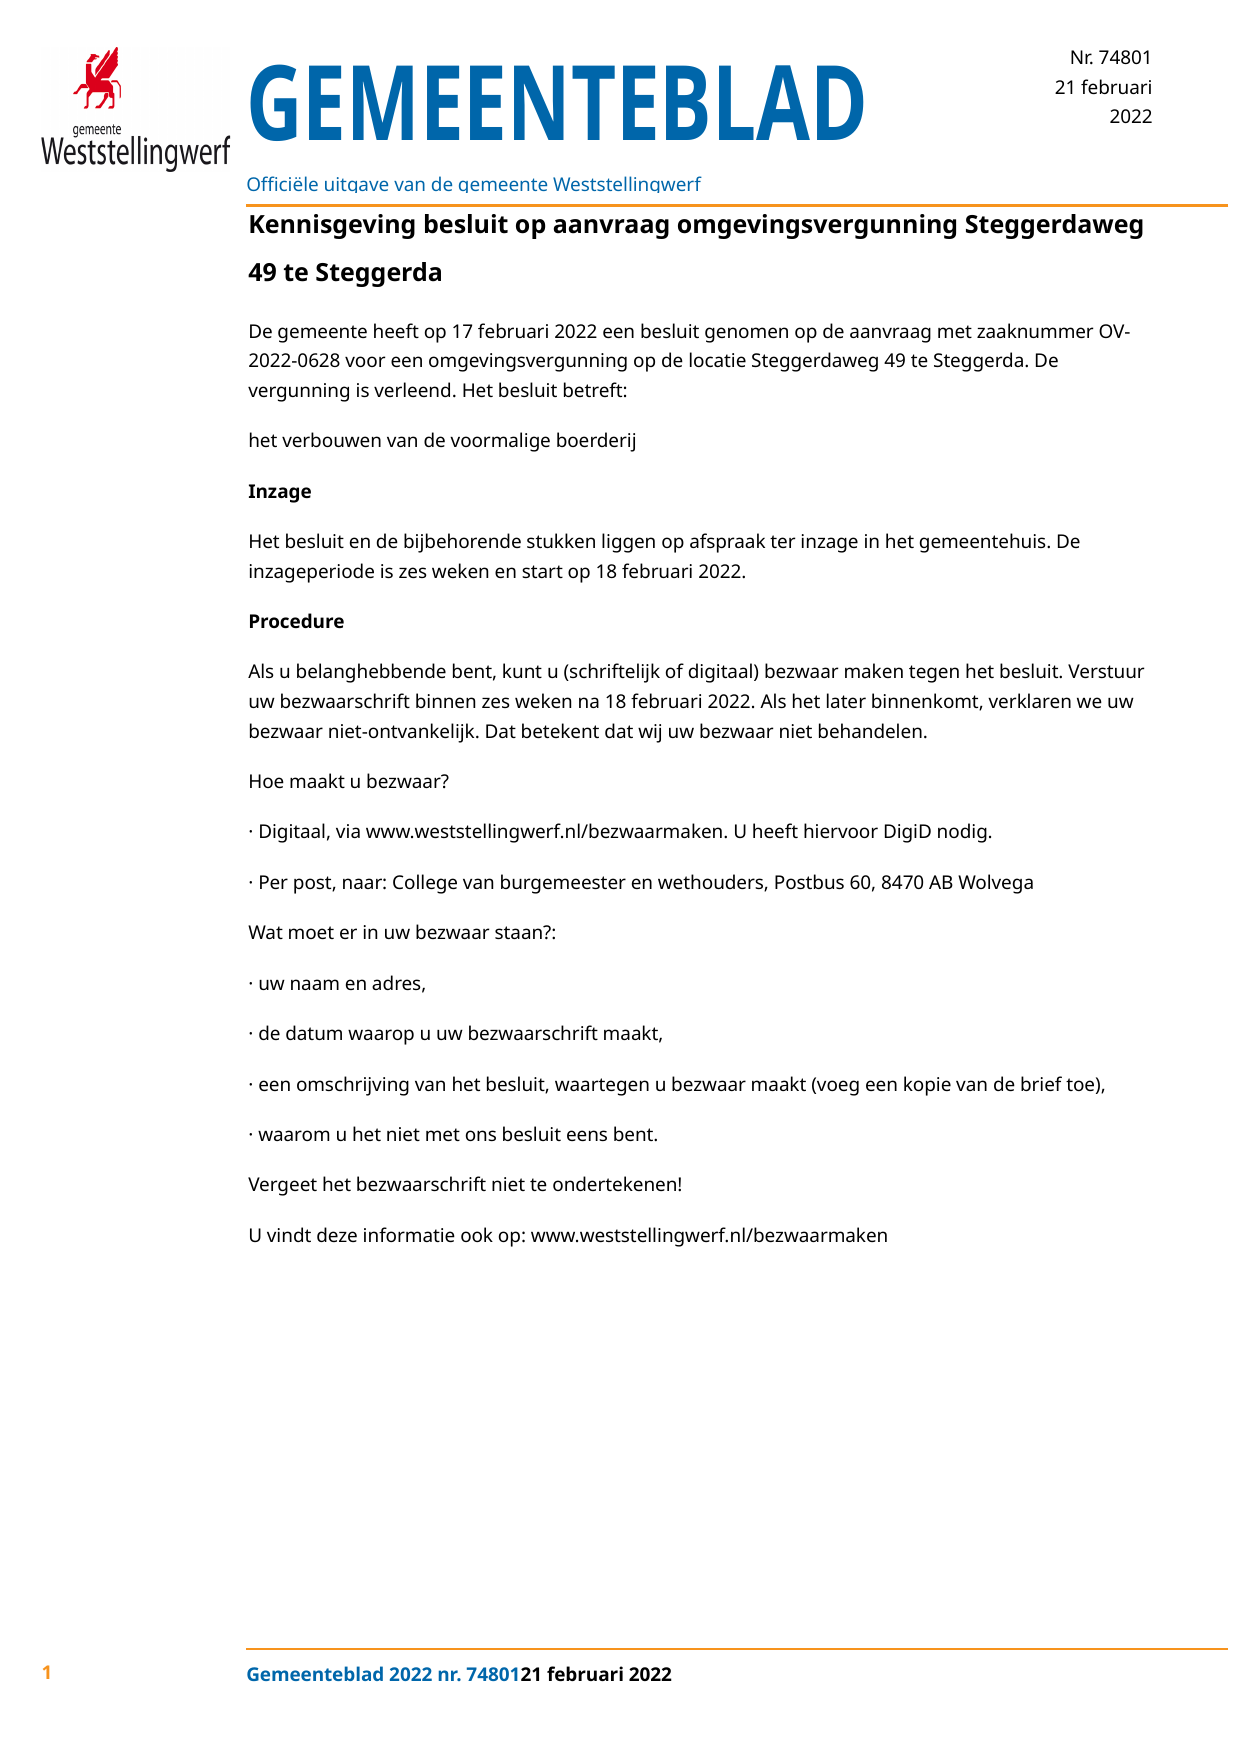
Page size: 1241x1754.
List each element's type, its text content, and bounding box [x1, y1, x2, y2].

text Hoe maakt u bezwaar? [248, 768, 1152, 794]
text het verbouwen van de voormalige boerderij [248, 427, 1152, 453]
text · een omschrijving van het besluit, waartegen u bezwaar maakt (voeg een kopie van de brief toe), [248, 1071, 1152, 1097]
picture [41, 47, 231, 172]
text Inzage [248, 478, 1152, 504]
text Het besluit en de bijbehorende stukken liggen op afspraak ter inzage in het gemeentehuis. De inzageperiode is zes weken en start op 18 februari 2022. [248, 528, 1152, 584]
text Kennisgeving besluit op aanvraag omgevingsvergunning Steggerdaweg 49 te Steggerda [248, 207, 1152, 288]
text U vindt deze informatie ook op: www.weststellingwerf.nl/bezwaarmaken [248, 1222, 1152, 1248]
text Als u belanghebbende bent, kunt u (schriftelijk of digitaal) bezwaar maken tegen het besluit. Verstuur uw bezwaarschrift binnen zes weken na 18 februari 2022. Als het later binnenkomt, verklaren we uw bezwaar niet-ontvankelijk. Dat betekent dat wij uw bezwaar niet behandelen. [248, 659, 1152, 744]
text Procedure [248, 608, 1152, 634]
text Wat moet er in uw bezwaar staan?: [248, 919, 1152, 945]
text · waarom u het niet met ons besluit eens bent. [248, 1121, 1152, 1147]
text · de datum waarop u uw bezwaarschrift maakt, [248, 1020, 1152, 1046]
text · Per post, naar: College van burgemeester en wethouders, Postbus 60, 8470 AB Wolvega [248, 869, 1152, 895]
text De gemeente heeft op 17 februari 2022 een besluit genomen op de aanvraag met zaaknummer OV-2022-0628 voor een omgevingsvergunning op de locatie Steggerdaweg 49 te Steggerda. De vergunning is verleend. Het besluit betreft: [248, 318, 1152, 403]
text Vergeet het bezwaarschrift niet te ondertekenen! [248, 1172, 1152, 1197]
text · Digitaal, via www.weststellingwerf.nl/bezwaarmaken. U heeft hiervoor DigiD nodig. [248, 819, 1152, 844]
text · uw naam en adres, [248, 970, 1152, 996]
